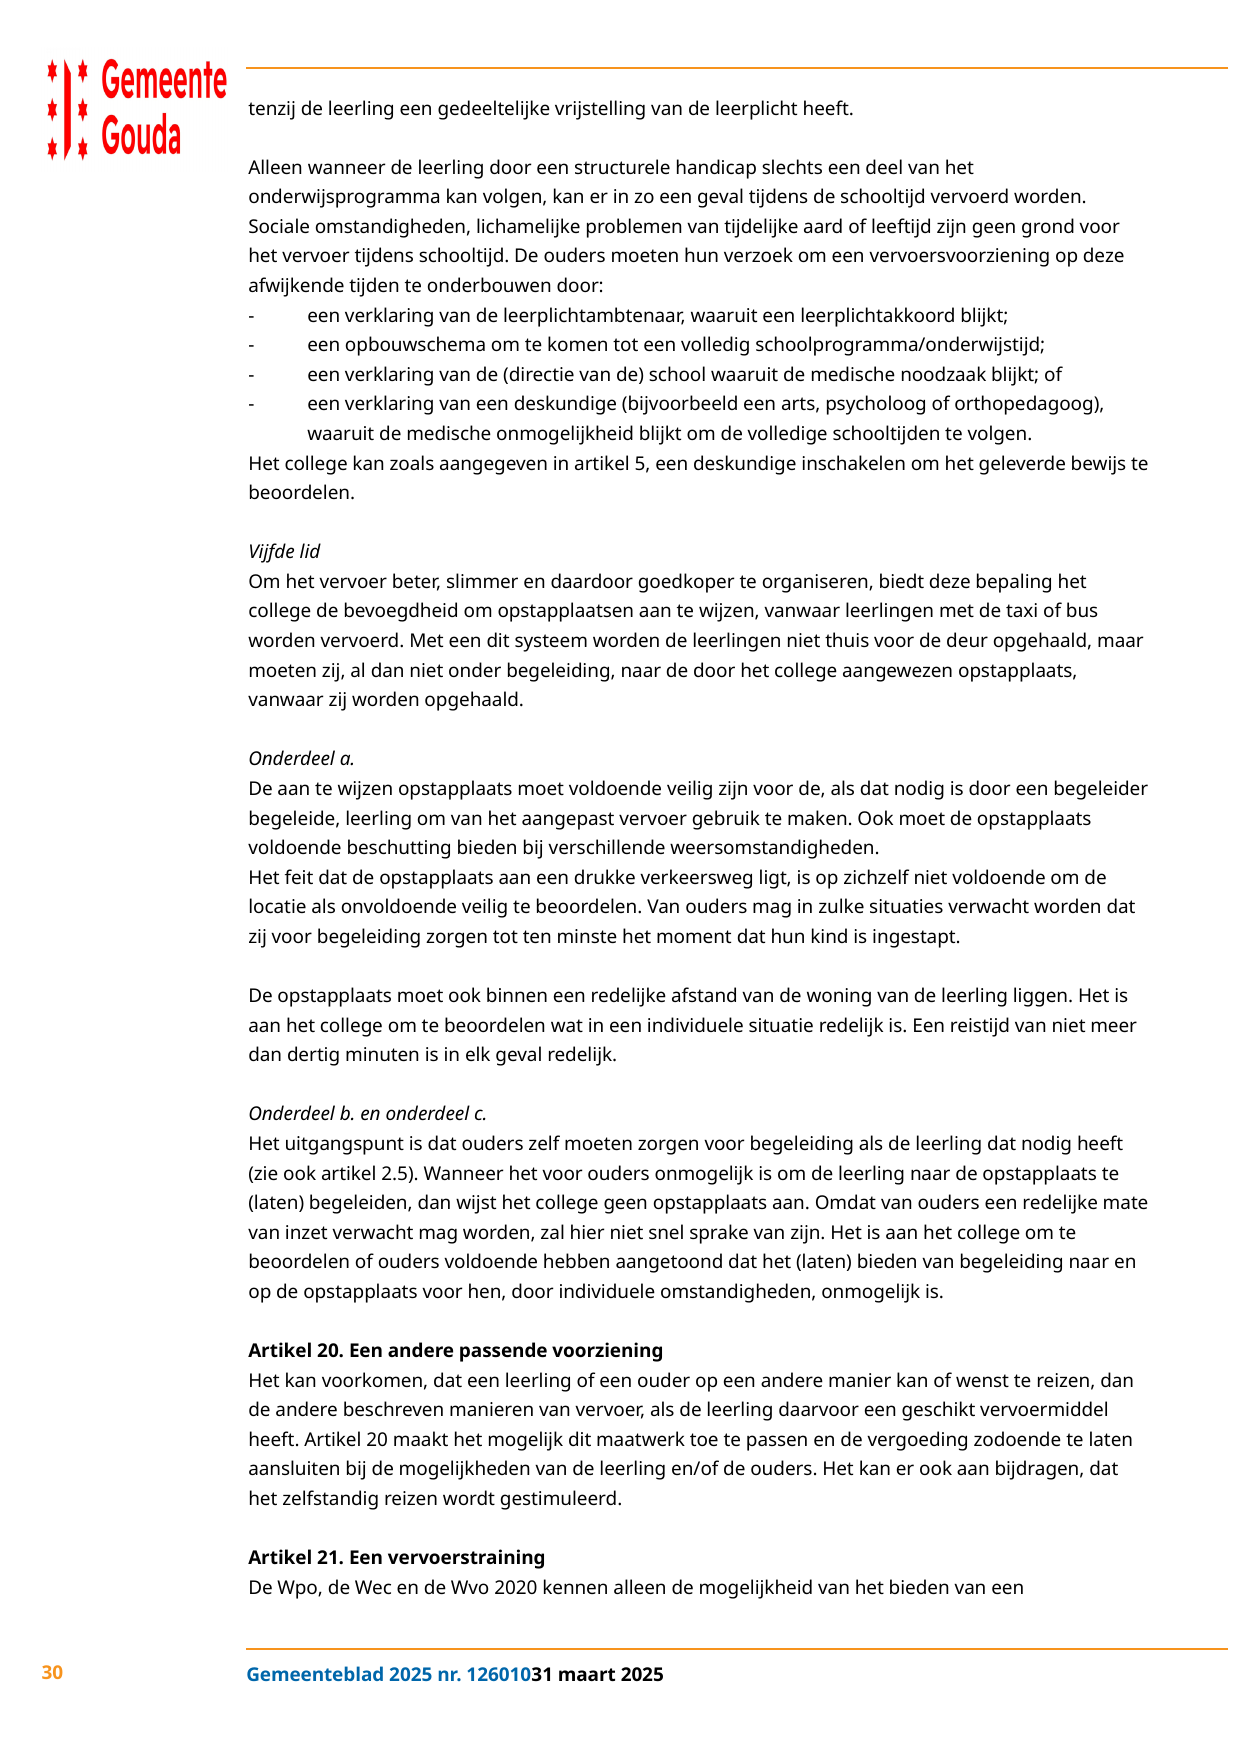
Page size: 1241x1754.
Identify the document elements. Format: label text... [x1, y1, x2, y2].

text Artikel 20. Een andere passende voorziening [248, 1337, 1152, 1363]
list een opbouwschema om te komen tot een volledig schoolprogramma/onderwijstijd; [248, 331, 1152, 357]
list een verklaring van de (directie van de) school waaruit de medische noodzaak blijkt; of [248, 361, 1152, 387]
text Onderdeel b. en onderdeel c. [248, 1101, 1152, 1126]
text Onderdeel a. [248, 746, 1152, 771]
text tenzij de leerling een gedeeltelijke vrijstelling van de leerplicht heeft. [248, 95, 1152, 121]
list een verklaring van een deskundige (bijvoorbeeld een arts, psycholoog of orthopedagoog), waaruit de medische onmogelijkheid blijkt om de volledige schooltijden te volgen. [248, 391, 1152, 446]
text Het feit dat de opstapplaats aan een drukke verkeersweg ligt, is op zichzelf niet voldoende om de locatie als onvoldoende veilig te beoordelen. Van ouders mag in zulke situaties verwacht worden dat zij voor begeleiding zorgen tot ten minste het moment dat hun kind is ingestapt. [248, 864, 1152, 949]
list een verklaring van de leerplichtambtenaar, waaruit een leerplichtakkoord blijkt; [248, 302, 1152, 328]
text Het uitgangspunt is dat ouders zelf moeten zorgen voor begeleiding als de leerling dat nodig heeft (zie ook artikel 2.5). Wanneer het voor ouders onmogelijk is om de leerling naar de opstapplaats te (laten) begeleiden, dan wijst het college geen opstapplaats aan. Omdat van ouders een redelijke mate van inzet verwacht mag worden, zal hier niet snel sprake van zijn. Het is aan het college om te beoordelen of ouders voldoende hebben aangetoond dat het (laten) bieden van begeleiding naar en op de opstapplaats voor hen, door individuele omstandigheden, onmogelijk is. [248, 1130, 1152, 1304]
picture [41, 47, 231, 172]
text Het kan voorkomen, dat een leerling of een ouder op een andere manier kan of wenst te reizen, dan de andere beschreven manieren van vervoer, als de leerling daarvoor een geschikt vervoermiddel heeft. Artikel 20 maakt het mogelijk dit maatwerk toe te passen en de vergoeding zodoende te laten aansluiten bij de mogelijkheden van de leerling en/of de ouders. Het kan er ook aan bijdragen, dat het zelfstandig reizen wordt gestimuleerd. [248, 1367, 1152, 1511]
text Om het vervoer beter, slimmer en daardoor goedkoper te organiseren, biedt deze bepaling het college de bevoegdheid om opstapplaatsen aan te wijzen, vanwaar leerlingen met de taxi of bus worden vervoerd. Met een dit systeem worden de leerlingen niet thuis voor de deur opgehaald, maar moeten zij, al dan niet onder begeleiding, naar de door het college aangewezen opstapplaats, vanwaar zij worden opgehaald. [248, 568, 1152, 712]
text Alleen wanneer de leerling door een structurele handicap slechts een deel van het onderwijsprogramma kan volgen, kan er in zo een geval tijdens de schooltijd vervoerd worden. Sociale omstandigheden, lichamelijke problemen van tijdelijke aard of leeftijd zijn geen grond voor het vervoer tijdens schooltijd. De ouders moeten hun verzoek om een vervoersvoorziening op deze afwijkende tijden te onderbouwen door: [248, 154, 1152, 298]
text De opstapplaats moet ook binnen een redelijke afstand van de woning van de leerling liggen. Het is aan het college om te beoordelen wat in een individuele situatie redelijk is. Een reistijd van niet meer dan dertig minuten is in elk geval redelijk. [248, 982, 1152, 1067]
text De Wpo, de Wec en de Wvo 2020 kennen alleen de mogelijkheid van het bieden van een [248, 1574, 1152, 1600]
text De aan te wijzen opstapplaats moet voldoende veilig zijn voor de, als dat nodig is door een begeleider begeleide, leerling om van het aangepast vervoer gebruik te maken. Ook moet de opstapplaats voldoende beschutting bieden bij verschillende weersomstandigheden. [248, 775, 1152, 860]
text Het college kan zoals aangegeven in artikel 5, een deskundige inschakelen om het geleverde bewijs te beoordelen. [248, 450, 1152, 505]
text Artikel 21. Een vervoerstraining [248, 1544, 1152, 1570]
text Vijfde lid [248, 538, 1152, 564]
